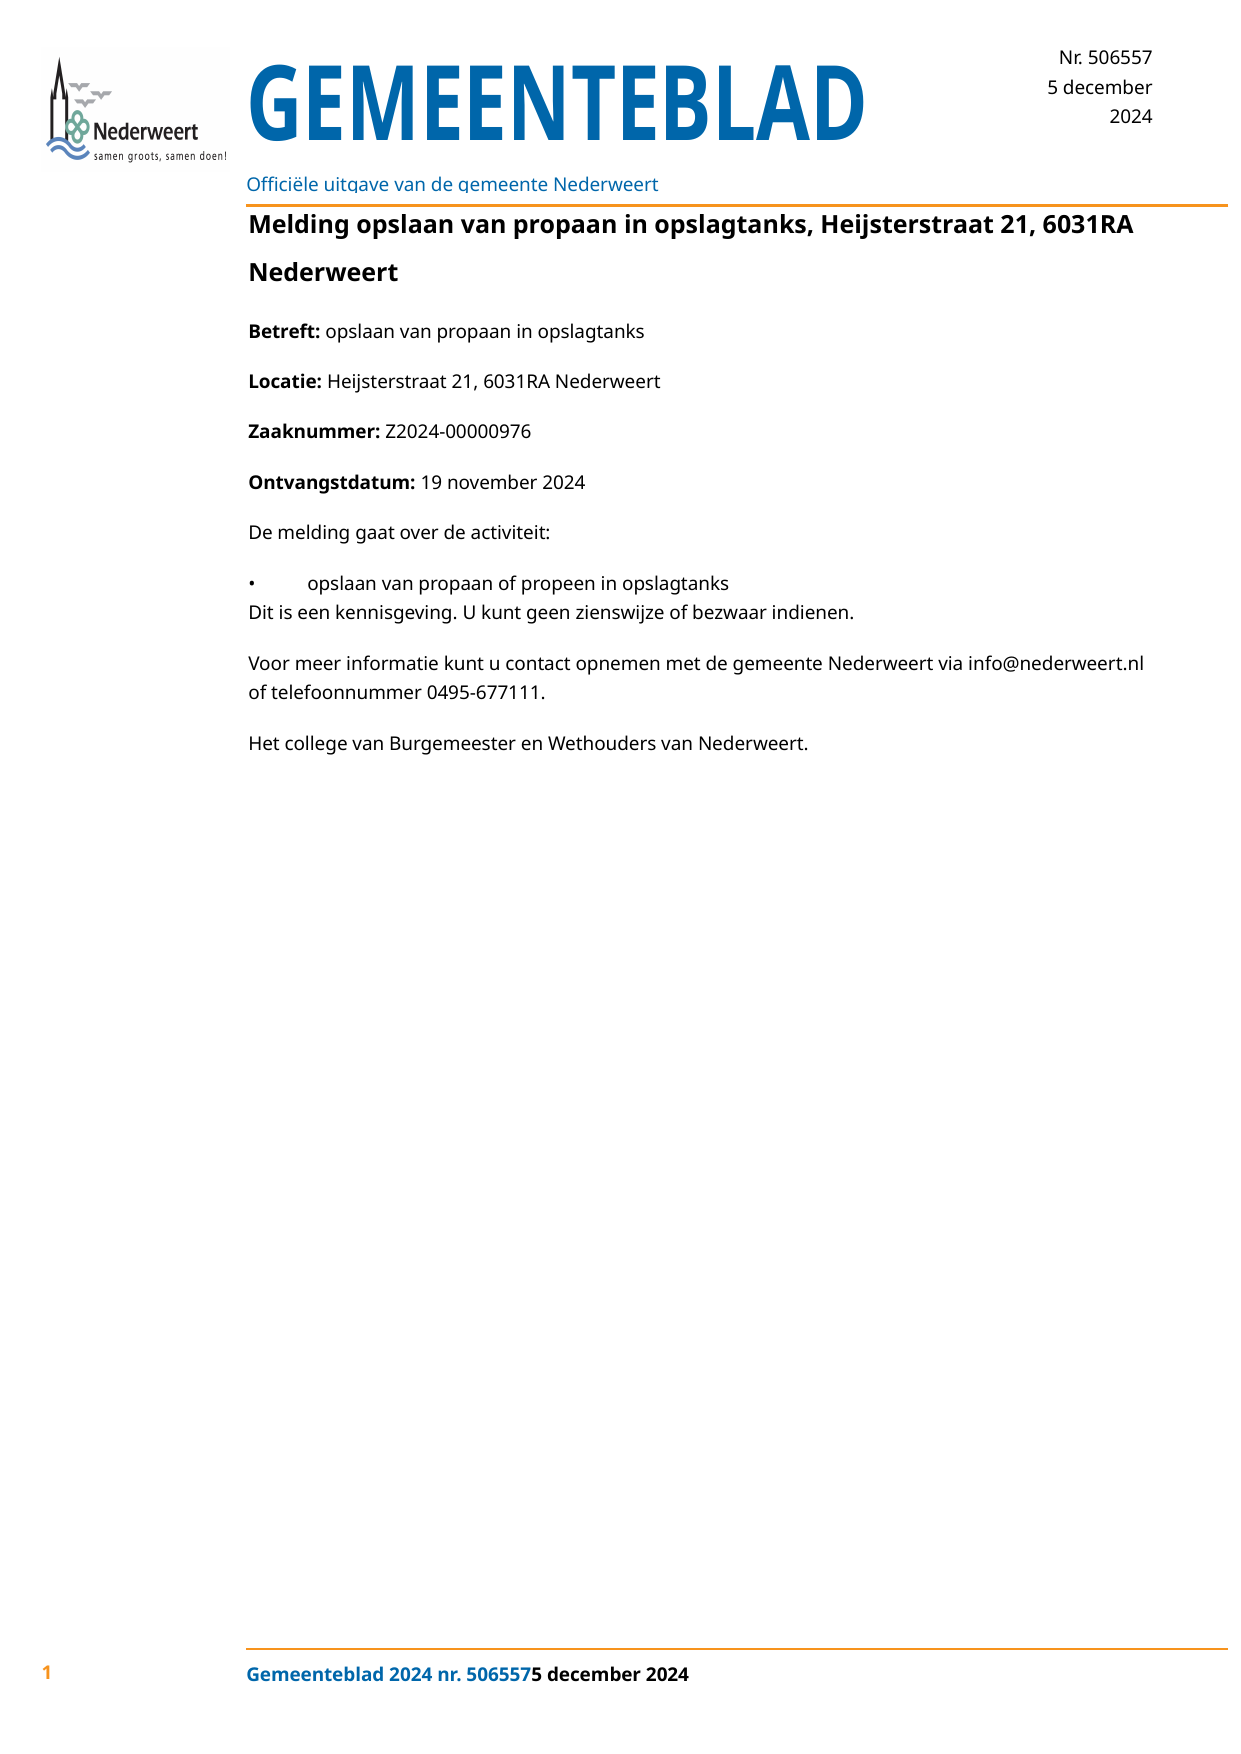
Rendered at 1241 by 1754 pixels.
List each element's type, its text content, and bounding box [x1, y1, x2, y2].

text Dit is een kennisgeving. U kunt geen zienswijze of bezwaar indienen. [248, 599, 1152, 625]
picture [41, 47, 231, 172]
text De melding gaat over de activiteit: [248, 519, 1152, 545]
text Melding opslaan van propaan in opslagtanks, Heijsterstraat 21, 6031RA Nederweert [248, 207, 1152, 288]
text Betreft: opslaan van propaan in opslagtanks [248, 318, 1152, 344]
text Het college van Burgemeester en Wethouders van Nederweert. [248, 730, 1152, 756]
list opslaan van propaan of propeen in opslagtanks [248, 570, 1152, 596]
text Locatie: Heijsterstraat 21, 6031RA Nederweert [248, 368, 1152, 394]
text Zaaknummer: Z2024-00000976 [248, 419, 1152, 444]
text Voor meer informatie kunt u contact opnemen met de gemeente Nederweert via info@nederweert.nl of telefoonnummer 0495-677111. [248, 650, 1152, 705]
text Ontvangstdatum: 19 november 2024 [248, 469, 1152, 495]
